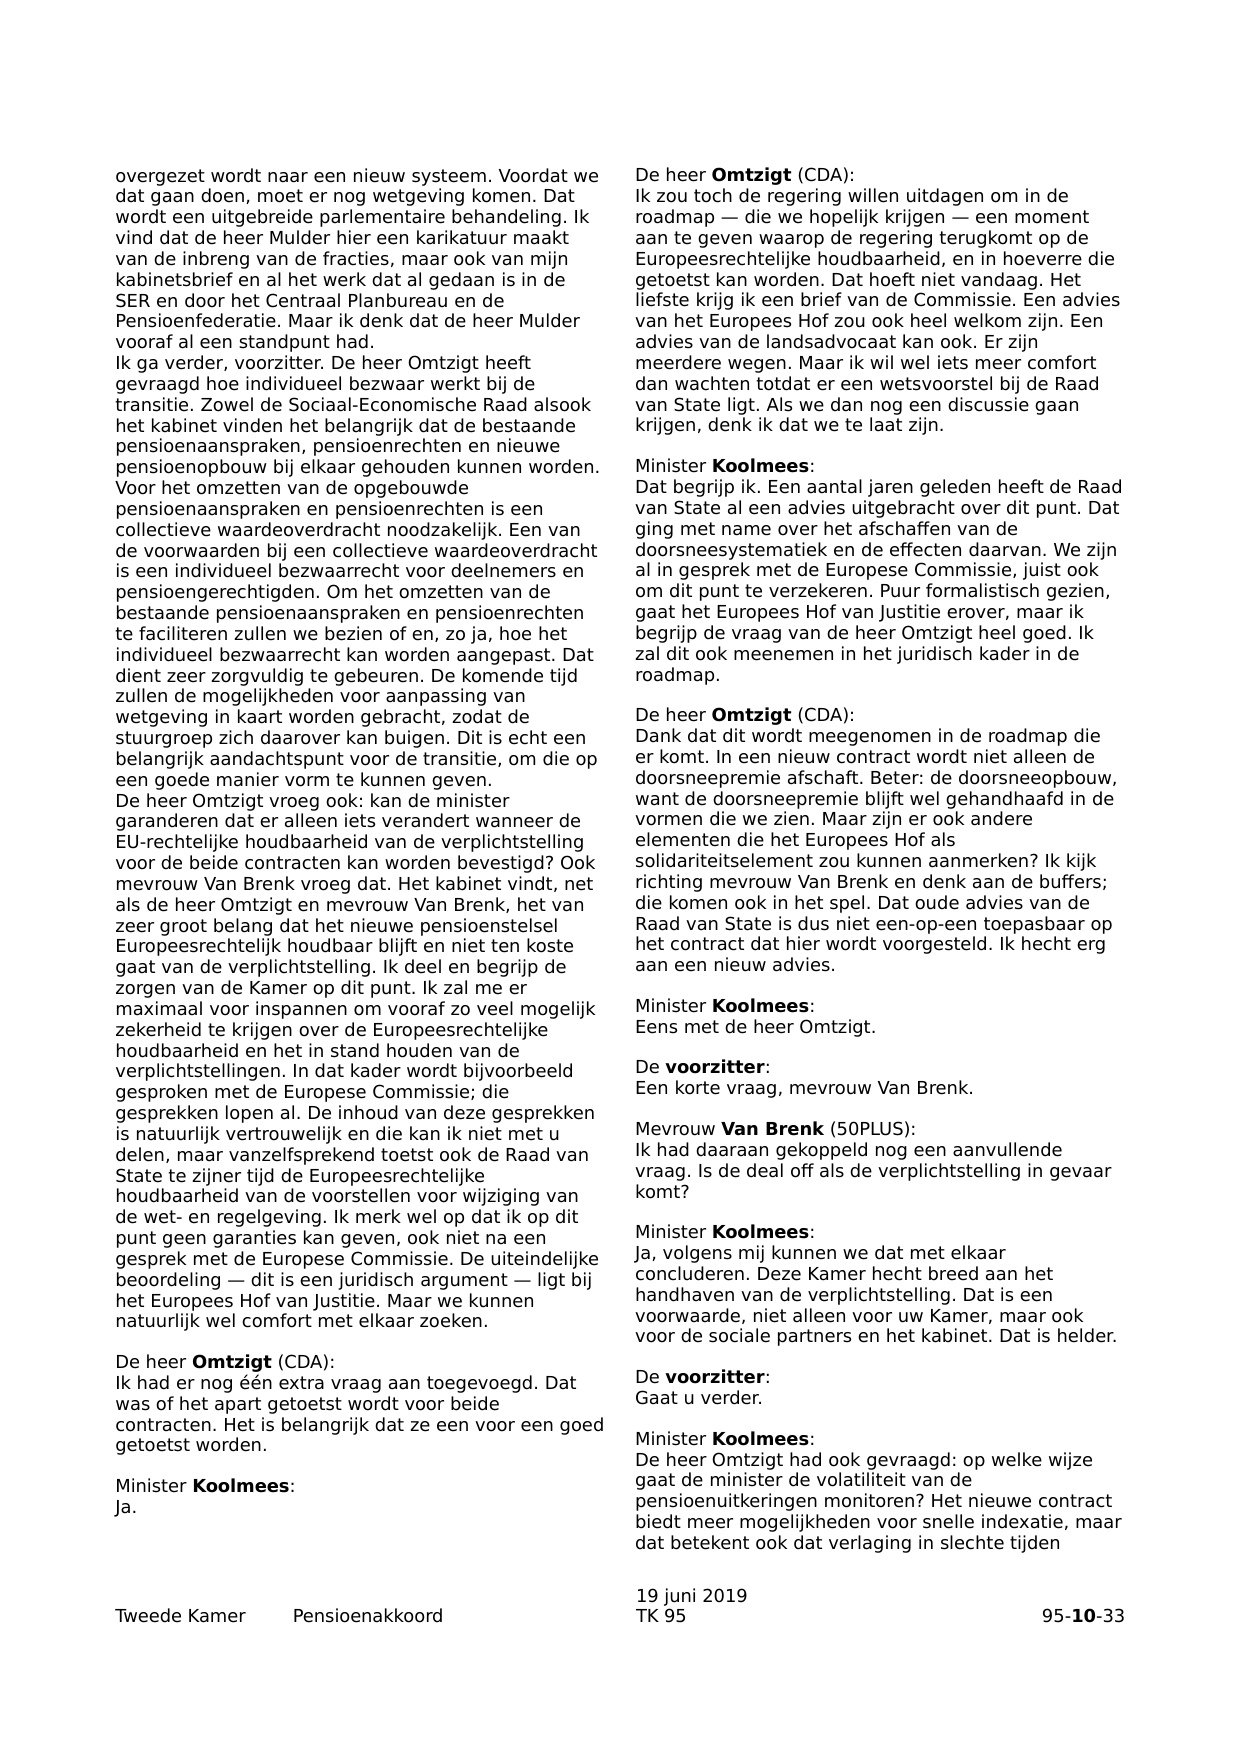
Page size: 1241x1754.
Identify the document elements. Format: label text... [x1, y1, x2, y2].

text De heer Omtzigt (CDA): [635, 705, 1125, 726]
text Ja, volgens mij kunnen we dat met elkaar concluderen. Deze Kamer hecht breed aan het handhaven van de verplichtstelling. Dat is een voorwaarde, niet alleen voor uw Kamer, maar ook voor de sociale partners en het kabinet. Dat is helder. [635, 1243, 1125, 1347]
text Dank dat dit wordt meegenomen in de roadmap die er komt. In een nieuw contract wordt niet alleen de doorsneepremie afschaft. Beter: de doorsneeopbouw, want de doorsneepremie blijft wel gehandhaafd in de vormen die we zien. Maar zijn er ook andere elementen die het Europees Hof als solidariteitselement zou kunnen aanmerken? Ik kijk richting mevrouw Van Brenk en denk aan de buffers; die komen ook in het spel. Dat oude advies van de Raad van State is dus niet een-op-een toepasbaar op het contract dat hier wordt voorgesteld. Ik hecht erg aan een nieuw advies. [635, 726, 1125, 976]
text Ik zou toch de regering willen uitdagen om in de roadmap — die we hopelijk krijgen — een moment aan te geven waarop de regering terugkomt op de Europeesrechtelijke houdbaarheid, en in hoeverre die getoetst kan worden. Dat hoeft niet vandaag. Het liefste krijg ik een brief van de Commissie. Een advies van het Europees Hof zou ook heel welkom zijn. Een advies van de landsadvocaat kan ook. Er zijn meerdere wegen. Maar ik wil wel iets meer comfort dan wachten totdat er een wetsvoorstel bij de Raad van State ligt. Als we dan nog een discussie gaan krijgen, denk ik dat we te laat zijn. [635, 186, 1125, 436]
text De heer Omtzigt had ook gevraagd: op welke wijze gaat de minister de volatiliteit van de pensioenuitkeringen monitoren? Het nieuwe contract biedt meer mogelijkheden voor snelle indexatie, maar dat betekent ook dat verlaging in slechte tijden [635, 1449, 1125, 1553]
text Ik ga verder, voorzitter. De heer Omtzigt heeft gevraagd hoe individueel bezwaar werkt bij de transitie. Zowel de Sociaal-Economische Raad alsook het kabinet vinden het belangrijk dat de bestaande pensioenaanspraken, pensioenrechten en nieuwe pensioenopbouw bij elkaar gehouden kunnen worden. Voor het omzetten van de opgebouwde pensioenaanspraken en pensioenrechten is een collectieve waardeoverdracht noodzakelijk. Een van de voorwaarden bij een collectieve waardeoverdracht is een individueel bezwaarrecht voor deelnemers en pensioengerechtigden. Om het omzetten van de bestaande pensioenaanspraken en pensioenrechten te faciliteren zullen we bezien of en, zo ja, hoe het individueel bezwaarrecht kan worden aangepast. Dat dient zeer zorgvuldig te gebeuren. De komende tijd zullen de mogelijkheden voor aanpassing van wetgeving in kaart worden gebracht, zodat de stuurgroep zich daarover kan buigen. Dit is echt een belangrijk aandachtspunt voor de transitie, om die op een goede manier vorm te kunnen geven. [115, 353, 605, 790]
text De heer Omtzigt vroeg ook: kan de minister garanderen dat er alleen iets verandert wanneer de EU-rechtelijke houdbaarheid van de verplichtstelling voor de beide contracten kan worden bevestigd? Ook mevrouw Van Brenk vroeg dat. Het kabinet vindt, net als de heer Omtzigt en mevrouw Van Brenk, het van zeer groot belang dat het nieuwe pensioenstelsel Europeesrechtelijk houdbaar blijft en niet ten koste gaat van de verplichtstelling. Ik deel en begrijp de zorgen van de Kamer op dit punt. Ik zal me er maximaal voor inspannen om vooraf zo veel mogelijk zekerheid te krijgen over de Europeesrechtelijke houdbaarheid en het in stand houden van de verplichtstellingen. In dat kader wordt bijvoorbeeld gesproken met de Europese Commissie; die gesprekken lopen al. De inhoud van deze gesprekken is natuurlijk vertrouwelijk en die kan ik niet met u delen, maar vanzelfsprekend toetst ook de Raad van State te zijner tijd de Europeesrechtelijke houdbaarheid van de voorstellen voor wijziging van de wet- en regelgeving. Ik merk wel op dat ik op dit punt geen garanties kan geven, ook niet na een gesprek met de Europese Commissie. De uiteindelijke beoordeling — dit is een juridisch argument — ligt bij het Europees Hof van Justitie. Maar we kunnen natuurlijk wel comfort met elkaar zoeken. [115, 790, 605, 1332]
text Minister Koolmees: [635, 456, 1125, 477]
text Minister Koolmees: [635, 1222, 1125, 1243]
text Dat begrijp ik. Een aantal jaren geleden heeft de Raad van State al een advies uitgebracht over dit punt. Dat ging met name over het afschaffen van de doorsneesystematiek en de effecten daarvan. We zijn al in gesprek met de Europese Commissie, juist ook om dit punt te verzekeren. Puur formalistisch gezien, gaat het Europees Hof van Justitie erover, maar ik begrijp de vraag van de heer Omtzigt heel goed. Ik zal dit ook meenemen in het juridisch kader in de roadmap. [635, 477, 1125, 685]
text Minister Koolmees: [635, 1429, 1125, 1449]
text Minister Koolmees: [635, 996, 1125, 1017]
text Ja. [115, 1497, 605, 1518]
text Ik had er nog één extra vraag aan toegevoegd. Dat was of het apart getoetst wordt voor beide contracten. Het is belangrijk dat ze een voor een goed getoetst worden. [115, 1373, 605, 1456]
text overgezet wordt naar een nieuw systeem. Voordat we dat gaan doen, moet er nog wetgeving komen. Dat wordt een uitgebreide parlementaire behandeling. Ik vind dat de heer Mulder hier een karikatuur maakt van de inbreng van de fracties, maar ook van mijn kabinetsbrief en al het werk dat al gedaan is in de SER en door het Centraal Planbureau en de Pensioenfederatie. Maar ik denk dat de heer Mulder vooraf al een standpunt had. [115, 165, 605, 353]
text Gaat u verder. [635, 1388, 1125, 1409]
text Minister Koolmees: [115, 1476, 605, 1497]
text Eens met de heer Omtzigt. [635, 1017, 1125, 1037]
text Ik had daaraan gekoppeld nog een aanvullende vraag. Is de deal off als de verplichtstelling in gevaar komt? [635, 1140, 1125, 1202]
text De heer Omtzigt (CDA): [635, 165, 1125, 186]
text De voorzitter: [635, 1367, 1125, 1388]
text Mevrouw Van Brenk (50PLUS): [635, 1119, 1125, 1140]
text Een korte vraag, mevrouw Van Brenk. [635, 1078, 1125, 1099]
text De voorzitter: [635, 1057, 1125, 1078]
text De heer Omtzigt (CDA): [115, 1352, 605, 1373]
